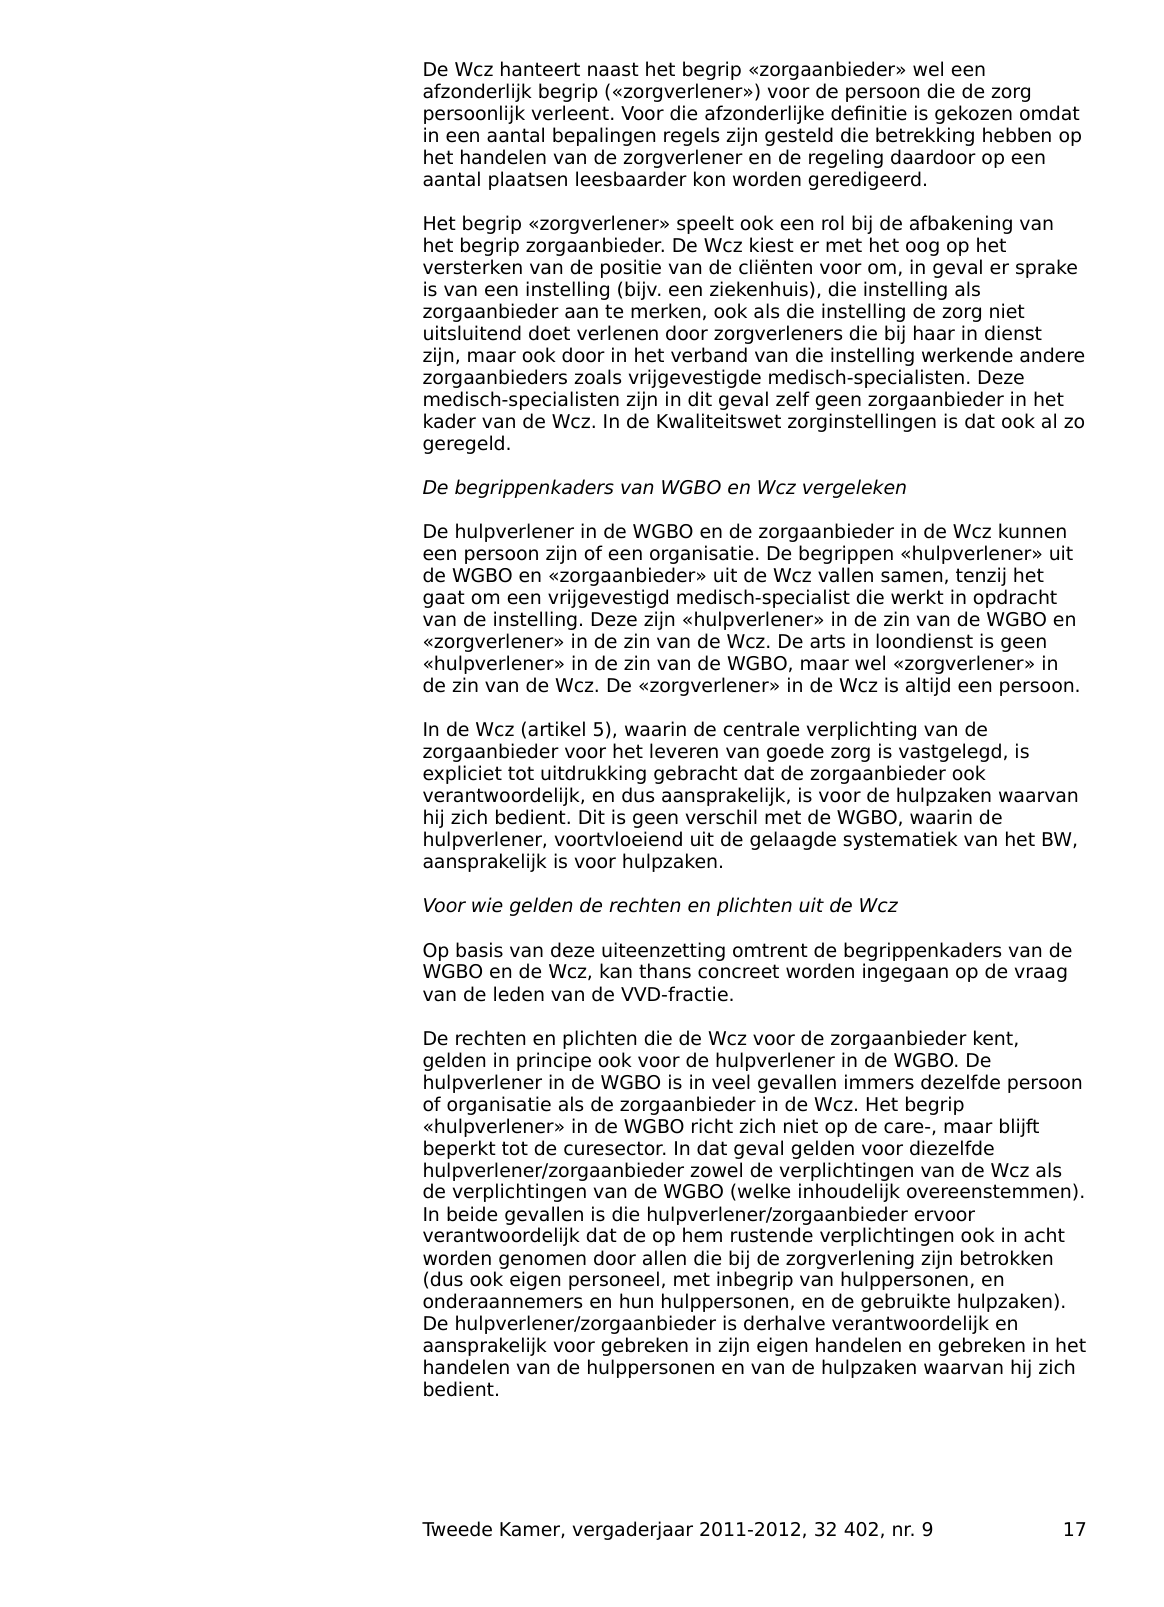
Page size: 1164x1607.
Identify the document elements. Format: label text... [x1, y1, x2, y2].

text In de Wcz (artikel 5), waarin de centrale verplichting van de zorgaanbieder voor het leveren van goede zorg is vastgelegd, is expliciet tot uitdrukking gebracht dat de zorgaanbieder ook verantwoordelijk, en dus aansprakelijk, is voor de hulpzaken waarvan hij zich bedient. Dit is geen verschil met de WGBO, waarin de hulpverlener, voortvloeiend uit de gelaagde systematiek van het BW, aansprakelijk is voor hulpzaken. [422, 719, 1087, 873]
text Op basis van deze uiteenzetting omtrent de begrippenkaders van de WGBO en de Wcz, kan thans concreet worden ingegaan op de vraag van de leden van de VVD-fractie. [422, 939, 1087, 1005]
text Het begrip «zorgverlener» speelt ook een rol bij de afbakening van het begrip zorgaanbieder. De Wcz kiest er met het oog op het versterken van de positie van de cliënten voor om, in geval er sprake is van een instelling (bijv. een ziekenhuis), die instelling als zorgaanbieder aan te merken, ook als die instelling de zorg niet uitsluitend doet verlenen door zorgverleners die bij haar in dienst zijn, maar ook door in het verband van die instelling werkende andere zorgaanbieders zoals vrijgevestigde medisch-specialisten. Deze medisch-specialisten zijn in dit geval zelf geen zorgaanbieder in het kader van de Wcz. In de Kwaliteitswet zorginstellingen is dat ook al zo geregeld. [422, 213, 1087, 455]
text De Wcz hanteert naast het begrip «zorgaanbieder» wel een afzonderlijk begrip («zorgverlener») voor de persoon die de zorg persoonlijk verleent. Voor die afzonderlijke definitie is gekozen omdat in een aantal bepalingen regels zijn gesteld die betrekking hebben op het handelen van de zorgverlener en de regeling daardoor op een aantal plaatsen leesbaarder kon worden geredigeerd. [422, 59, 1087, 191]
text De rechten en plichten die de Wcz voor de zorgaanbieder kent, gelden in principe ook voor de hulpverlener in de WGBO. De hulpverlener in de WGBO is in veel gevallen immers dezelfde persoon of organisatie als de zorgaanbieder in de Wcz. Het begrip «hulpverlener» in de WGBO richt zich niet op de care-, maar blijft beperkt tot de curesector. In dat geval gelden voor diezelfde hulpverlener/zorgaanbieder zowel de verplichtingen van de Wcz als de verplichtingen van de WGBO (welke inhoudelijk overeenstemmen). In beide gevallen is die hulpverlener/zorgaanbieder ervoor verantwoordelijk dat de op hem rustende verplichtingen ook in acht worden genomen door allen die bij de zorgverlening zijn betrokken (dus ook eigen personeel, met inbegrip van hulppersonen, en onderaannemers en hun hulppersonen, en de gebruikte hulpzaken). De hulpverlener/zorgaanbieder is derhalve verantwoordelijk en aansprakelijk voor gebreken in zijn eigen handelen en gebreken in het handelen van de hulppersonen en van de hulpzaken waarvan hij zich bedient. [422, 1028, 1087, 1401]
subtitle Voor wie gelden de rechten en plichten uit de Wcz [422, 895, 1087, 917]
text De hulpverlener in de WGBO en de zorgaanbieder in de Wcz kunnen een persoon zijn of een organisatie. De begrippen «hulpverlener» uit de WGBO en «zorgaanbieder» uit de Wcz vallen samen, tenzij het gaat om een vrijgevestigd medisch-specialist die werkt in opdracht van de instelling. Deze zijn «hulpverlener» in de zin van de WGBO en «zorgverlener» in de zin van de Wcz. De arts in loondienst is geen «hulpverlener» in de zin van de WGBO, maar wel «zorgverlener» in de zin van de Wcz. De «zorgverlener» in de Wcz is altijd een persoon. [422, 521, 1087, 697]
subtitle De begrippenkaders van WGBO en Wcz vergeleken [422, 477, 1087, 499]
